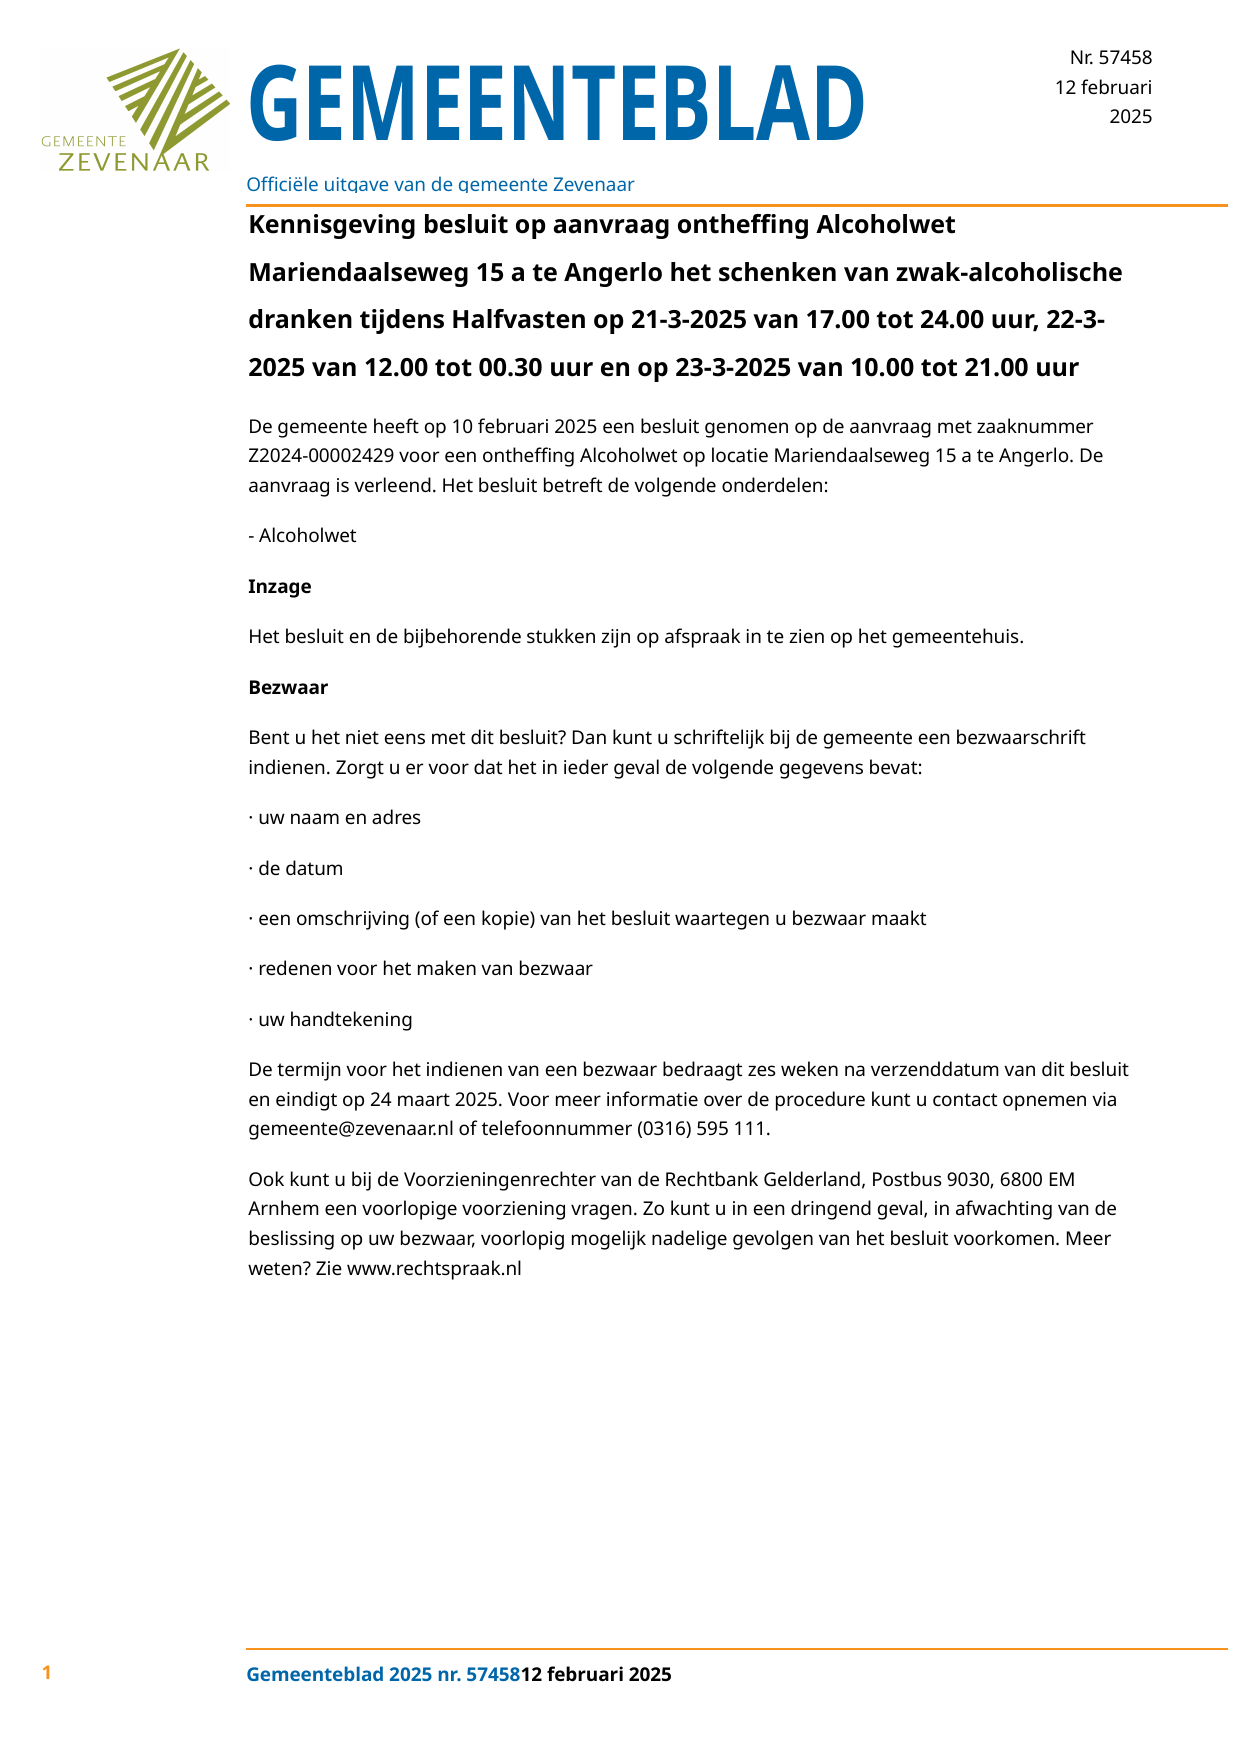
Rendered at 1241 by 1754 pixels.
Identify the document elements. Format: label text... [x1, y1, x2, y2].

text Bezwaar [248, 674, 1152, 700]
text · een omschrijving (of een kopie) van het besluit waartegen u bezwaar maakt [248, 905, 1152, 931]
text · uw handtekening [248, 1006, 1152, 1032]
text Bent u het niet eens met dit besluit? Dan kunt u schriftelijk bij de gemeente een bezwaarschrift indienen. Zorgt u er voor dat het in ieder geval de volgende gegevens bevat: [248, 724, 1152, 780]
text De gemeente heeft op 10 februari 2025 een besluit genomen op de aanvraag met zaaknummer Z2024-00002429 voor een ontheffing Alcoholwet op locatie Mariendaalseweg 15 a te Angerlo. De aanvraag is verleend. Het besluit betreft de volgende onderdelen: [248, 413, 1152, 498]
text · redenen voor het maken van bezwaar [248, 956, 1152, 981]
text · uw naam en adres [248, 804, 1152, 830]
text Het besluit en de bijbehorende stukken zijn op afspraak in te zien op het gemeentehuis. [248, 623, 1152, 649]
text Kennisgeving besluit op aanvraag ontheffing Alcoholwet Mariendaalseweg 15 a te Angerlo het schenken van zwak-alcoholische dranken tijdens Halfvasten op 21-3-2025 van 17.00 tot 24.00 uur, 22-3-2025 van 12.00 tot 00.30 uur en op 23-3-2025 van 10.00 tot 21.00 uur [248, 207, 1152, 384]
text Inzage [248, 573, 1152, 599]
picture [41, 47, 231, 172]
text · de datum [248, 855, 1152, 881]
text - Alcoholwet [248, 523, 1152, 548]
text Ook kunt u bij de Voorzieningenrechter van de Rechtbank Gelderland, Postbus 9030, 6800 EM Arnhem een voorlopige voorziening vragen. Zo kunt u in een dringend geval, in afwachting van de beslissing op uw bezwaar, voorlopig mogelijk nadelige gevolgen van het besluit voorkomen. Meer weten? Zie www.rechtspraak.nl [248, 1166, 1152, 1281]
text De termijn voor het indienen van een bezwaar bedraagt zes weken na verzenddatum van dit besluit en eindigt op 24 maart 2025. Voor meer informatie over de procedure kunt u contact opnemen via gemeente@zevenaar.nl of telefoonnummer (0316) 595 111. [248, 1056, 1152, 1141]
